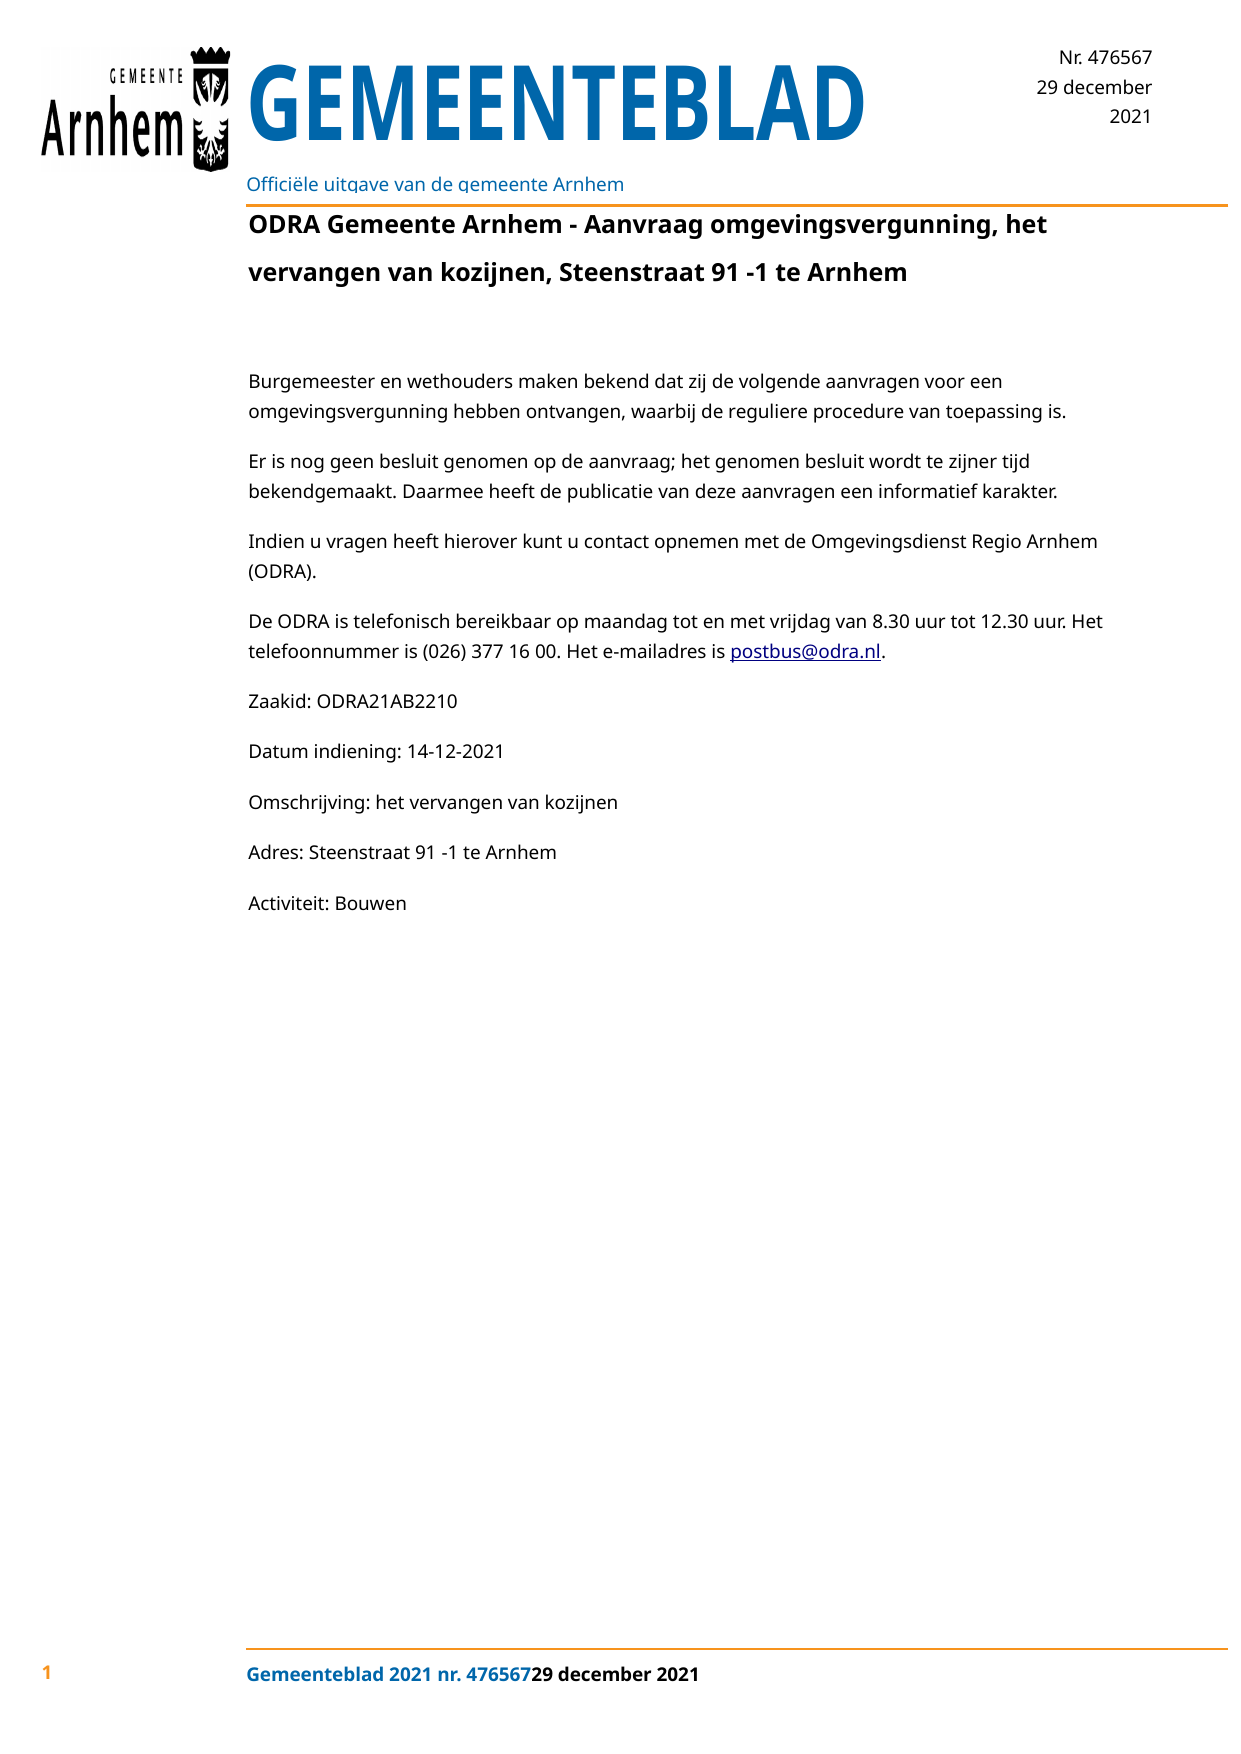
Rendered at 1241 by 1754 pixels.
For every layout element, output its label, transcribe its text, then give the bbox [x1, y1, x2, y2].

text ODRA Gemeente Arnhem - Aanvraag omgevingsvergunning, het vervangen van kozijnen, Steenstraat 91 -1 te Arnhem [248, 207, 1152, 288]
text Activiteit: Bouwen [248, 890, 1152, 916]
text Er is nog geen besluit genomen op de aanvraag; het genomen besluit wordt te zijner tijd bekendgemaakt. Daarmee heeft de publicatie van deze aanvragen een informatief karakter. [248, 448, 1152, 504]
text De ODRA is telefonisch bereikbaar op maandag tot en met vrijdag van 8.30 uur tot 12.30 uur. Het telefoonnummer is (026) 377 16 00. Het e-mailadres is postbus@odra.nl. [248, 608, 1152, 664]
text Adres: Steenstraat 91 -1 te Arnhem [248, 839, 1152, 865]
text Datum indiening: 14-12-2021 [248, 739, 1152, 764]
text Indien u vragen heeft hierover kunt u contact opnemen met de Omgevingsdienst Regio Arnhem (ODRA). [248, 528, 1152, 584]
text Omschrijving: het vervangen van kozijnen [248, 789, 1152, 815]
text Zaakid: ODRA21AB2210 [248, 688, 1152, 714]
picture [41, 47, 231, 172]
text Burgemeester en wethouders maken bekend dat zij de volgende aanvragen voor een omgevingsvergunning hebben ontvangen, waarbij de reguliere procedure van toepassing is. [248, 368, 1152, 424]
